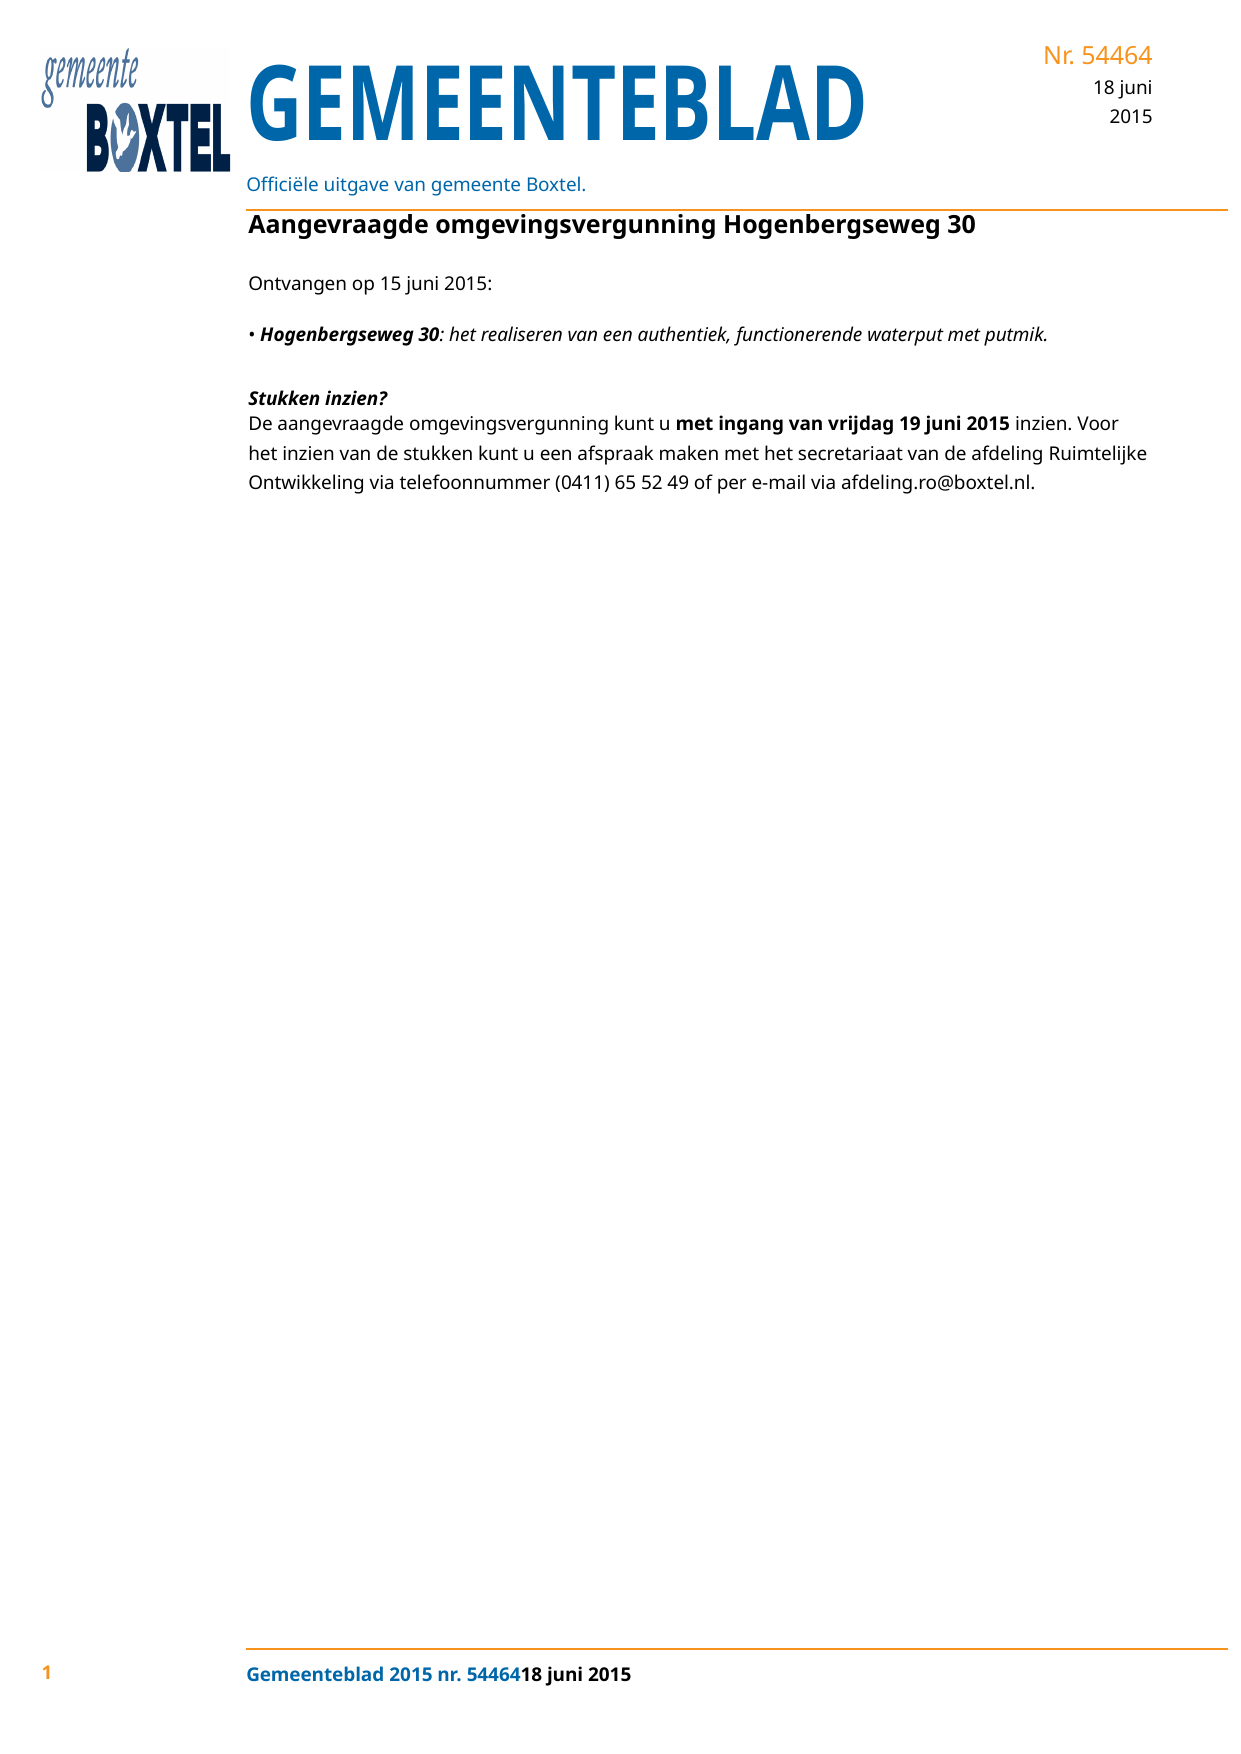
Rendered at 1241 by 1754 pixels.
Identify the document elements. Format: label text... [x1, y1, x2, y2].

text • Hogenbergseweg 30: het realiseren van een authentiek, functionerende waterput met putmik. [248, 321, 1152, 346]
text De aangevraagde omgevingsvergunning kunt u met ingang van vrijdag 19 juni 2015 inzien. Voor het inzien van de stukken kunt u een afspraak maken met het secretariaat van de afdeling Ruimtelijke Ontwikkeling via telefoonnummer (0411) 65 52 49 of per e-mail via afdeling.ro@boxtel.nl. [248, 410, 1152, 495]
text Stukken inzien? [248, 385, 1152, 410]
text Ontvangen op 15 juni 2015: [248, 270, 1152, 296]
picture [41, 47, 231, 172]
text Aangevraagde omgevingsvergunning Hogenbergseweg 30 [248, 211, 1152, 241]
